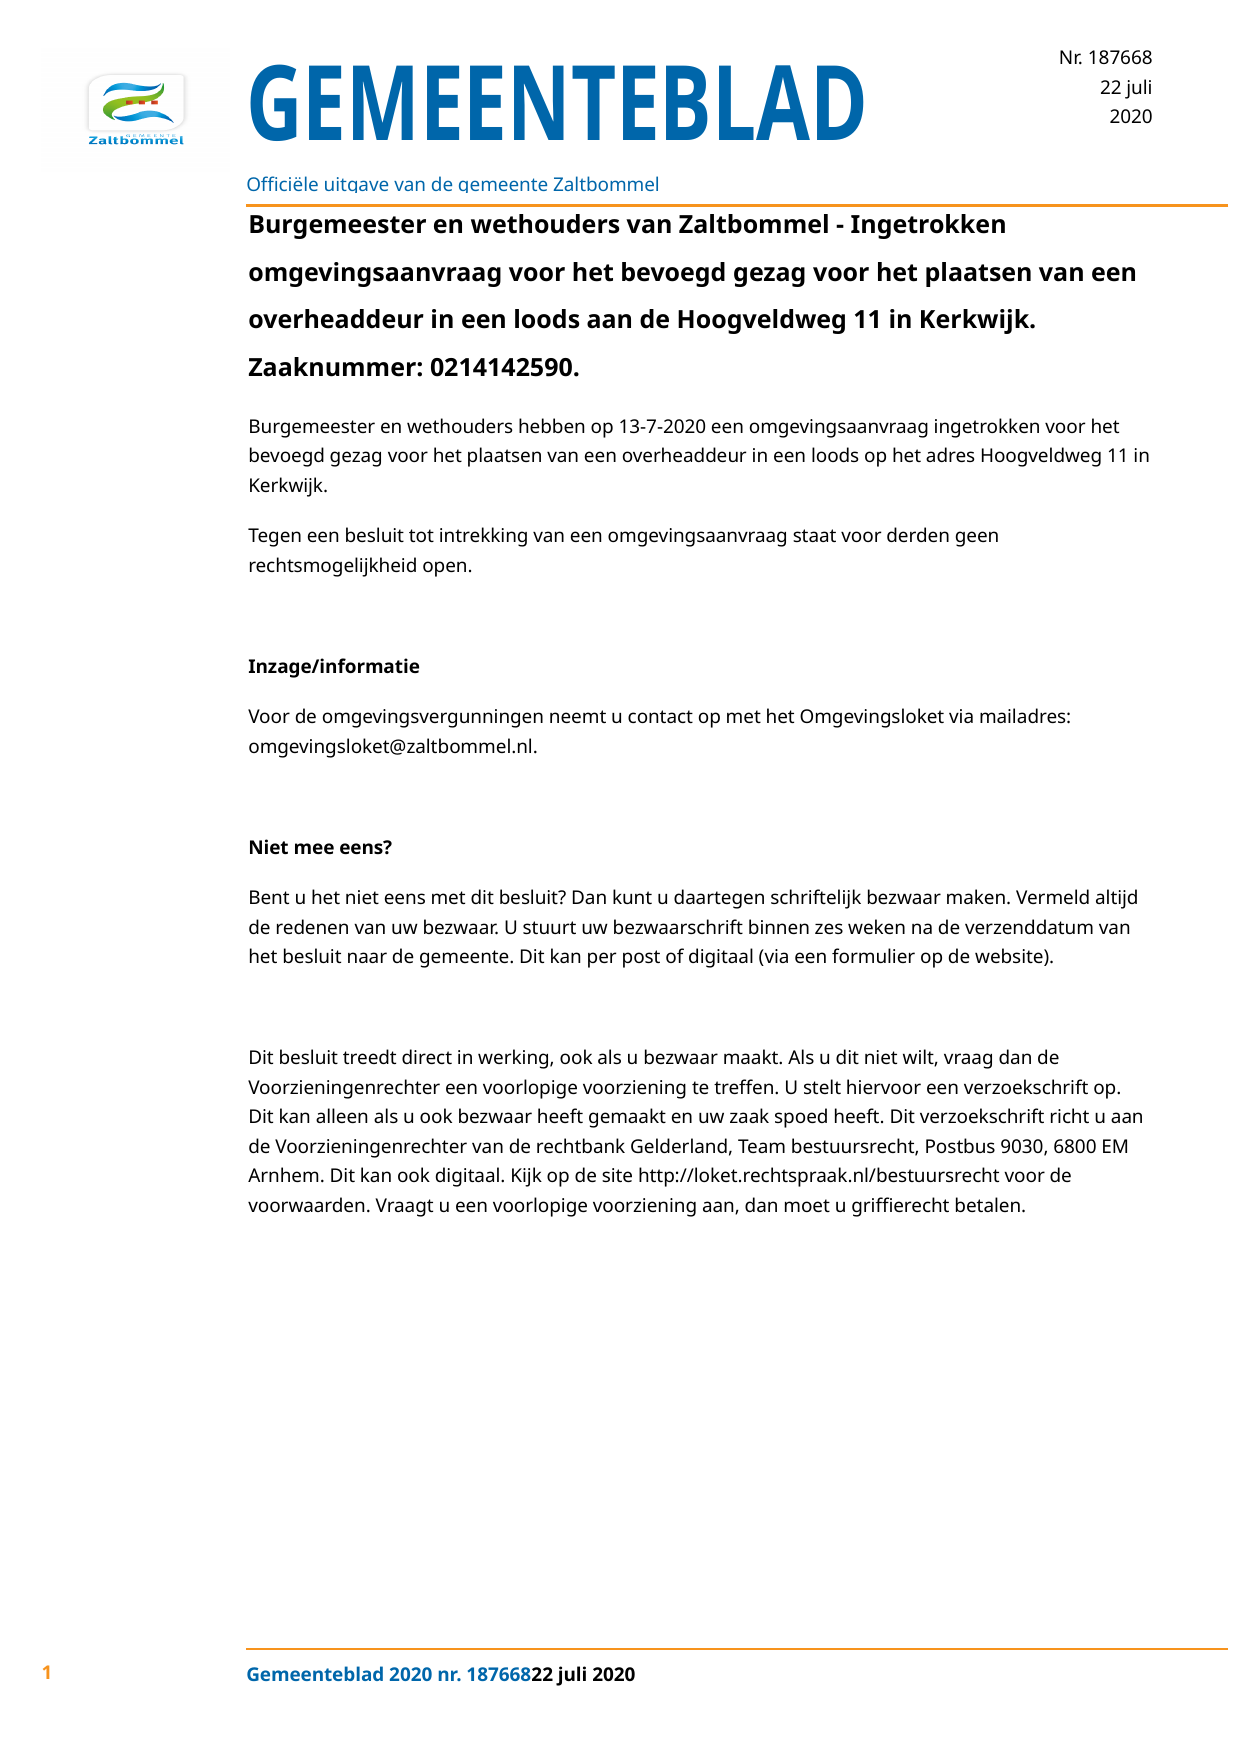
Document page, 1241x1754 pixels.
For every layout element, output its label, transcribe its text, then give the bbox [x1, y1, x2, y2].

text Burgemeester en wethouders van Zaltbommel - Ingetrokken omgevingsaanvraag voor het bevoegd gezag voor het plaatsen van een overheaddeur in een loods aan de Hoogveldweg 11 in Kerkwijk. Zaaknummer: 0214142590. [248, 207, 1152, 384]
text Niet mee eens? [248, 834, 1152, 860]
picture [41, 47, 231, 172]
text Voor de omgevingsvergunningen neemt u contact op met het Omgevingsloket via mailadres: omgevingsloket@zaltbommel.nl. [248, 703, 1152, 759]
text Tegen een besluit tot intrekking van een omgevingsaanvraag staat voor derden geen rechtsmogelijkheid open. [248, 523, 1152, 578]
text Bent u het niet eens met dit besluit? Dan kunt u daartegen schriftelijk bezwaar maken. Vermeld altijd de redenen van uw bezwaar. U stuurt uw bezwaarschrift binnen zes weken na de verzenddatum van het besluit naar de gemeente. Dit kan per post of digitaal (via een formulier op de website). [248, 884, 1152, 969]
text Burgemeester en wethouders hebben op 13-7-2020 een omgevingsaanvraag ingetrokken voor het bevoegd gezag voor het plaatsen van een overheaddeur in een loods op het adres Hoogveldweg 11 in Kerkwijk. [248, 413, 1152, 498]
text Inzage/informatie [248, 653, 1152, 679]
text Dit besluit treedt direct in werking, ook als u bezwaar maakt. Als u dit niet wilt, vraag dan de Voorzieningenrechter een voorlopige voorziening te treffen. U stelt hiervoor een verzoekschrift op. Dit kan alleen als u ook bezwaar heeft gemaakt en uw zaak spoed heeft. Dit verzoekschrift richt u aan de Voorzieningenrechter van de rechtbank Gelderland, Team bestuursrecht, Postbus 9030, 6800 EM Arnhem. Dit kan ook digitaal. Kijk op de site http://loket.rechtspraak.nl/bestuursrecht voor de voorwaarden. Vraagt u een voorlopige voorziening aan, dan moet u griffierecht betalen. [248, 1044, 1152, 1218]
